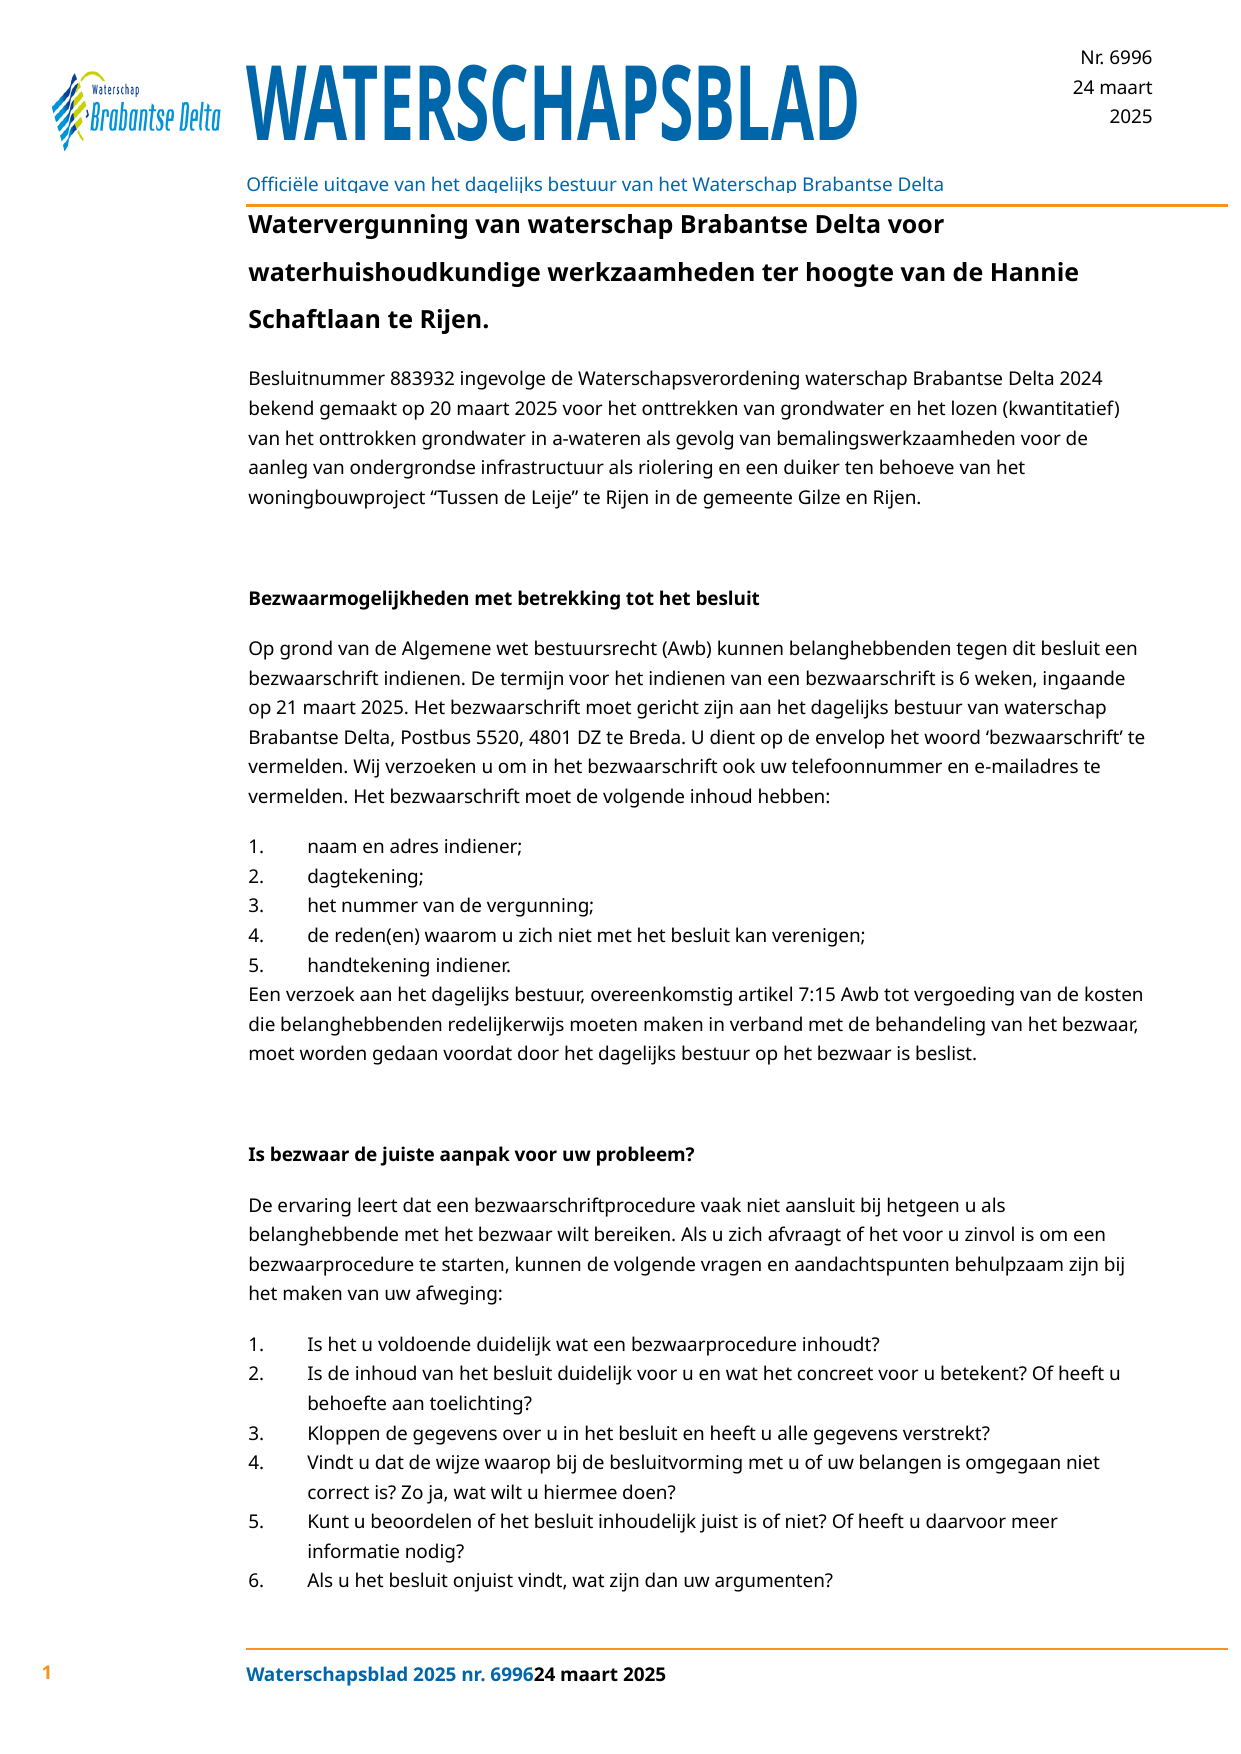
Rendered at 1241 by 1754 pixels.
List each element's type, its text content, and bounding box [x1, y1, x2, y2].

list het nummer van de vergunning; [248, 893, 1152, 918]
text De ervaring leert dat een bezwaarschriftprocedure vaak niet aansluit bij hetgeen u als belanghebbende met het bezwaar wilt bereiken. Als u zich afvraagt of het voor u zinvol is om een bezwaarprocedure te starten, kunnen de volgende vragen en aandachtspunten behulpzaam zijn bij het maken van uw afweging: [248, 1192, 1152, 1306]
list naam en adres indiener; [248, 833, 1152, 859]
list handtekening indiener. [248, 952, 1152, 977]
picture [41, 47, 231, 172]
text Besluitnummer 883932 ingevolge de Waterschapsverordening waterschap Brabantse Delta 2024 bekend gemaakt op 20 maart 2025 voor het onttrekken van grondwater en het lozen (kwantitatief) van het onttrokken grondwater in a-wateren als gevolg van bemalingswerkzaamheden voor de aanleg van ondergrondse infrastructuur als riolering en een duiker ten behoeve van het woningbouwproject “Tussen de Leije” te Rijen in de gemeente Gilze en Rijen. [248, 366, 1152, 509]
text Bezwaarmogelijkheden met betrekking tot het besluit [248, 585, 1152, 610]
list Als u het besluit onjuist vindt, wat zijn dan uw argumenten? [248, 1568, 1152, 1593]
text Is bezwaar de juiste aanpak voor uw probleem? [248, 1141, 1152, 1167]
list Is de inhoud van het besluit duidelijk voor u en wat het concreet voor u betekent? Of heeft u behoefte aan toelichting? [248, 1361, 1152, 1416]
list dagtekening; [248, 863, 1152, 889]
list Is het u voldoende duidelijk wat een bezwaarprocedure inhoudt? [248, 1331, 1152, 1357]
text Op grond van de Algemene wet bestuursrecht (Awb) kunnen belanghebbenden tegen dit besluit een bezwaarschrift indienen. De termijn voor het indienen van een bezwaarschrift is 6 weken, ingaande op 21 maart 2025. Het bezwaarschrift moet gericht zijn aan het dagelijks bestuur van waterschap Brabantse Delta, Postbus 5520, 4801 DZ te Breda. U dient op de envelop het woord ‘bezwaarschrift’ te vermelden. Wij verzoeken u om in het bezwaarschrift ook uw telefoonnummer en e‑mailadres te vermelden. Het bezwaarschrift moet de volgende inhoud hebben: [248, 635, 1152, 809]
list de reden(en) waarom u zich niet met het besluit kan verenigen; [248, 922, 1152, 948]
text Een verzoek aan het dagelijks bestuur, overeenkomstig artikel 7:15 Awb tot vergoeding van de kosten die belanghebbenden redelijkerwijs moeten maken in verband met de behandeling van het bezwaar, moet worden gedaan voordat door het dagelijks bestuur op het bezwaar is beslist. [248, 981, 1152, 1066]
list Kloppen de gegevens over u in het besluit en heeft u alle gegevens verstrekt? [248, 1420, 1152, 1445]
list Vindt u dat de wijze waarop bij de besluitvorming met u of uw belangen is omgegaan niet correct is? Zo ja, wat wilt u hiermee doen? [248, 1449, 1152, 1504]
list Kunt u beoordelen of het besluit inhoudelijk juist is of niet? Of heeft u daarvoor meer informatie nodig? [248, 1508, 1152, 1564]
text Watervergunning van waterschap Brabantse Delta voor waterhuishoudkundige werkzaamheden ter hoogte van de Hannie Schaftlaan te Rijen. [248, 207, 1152, 336]
